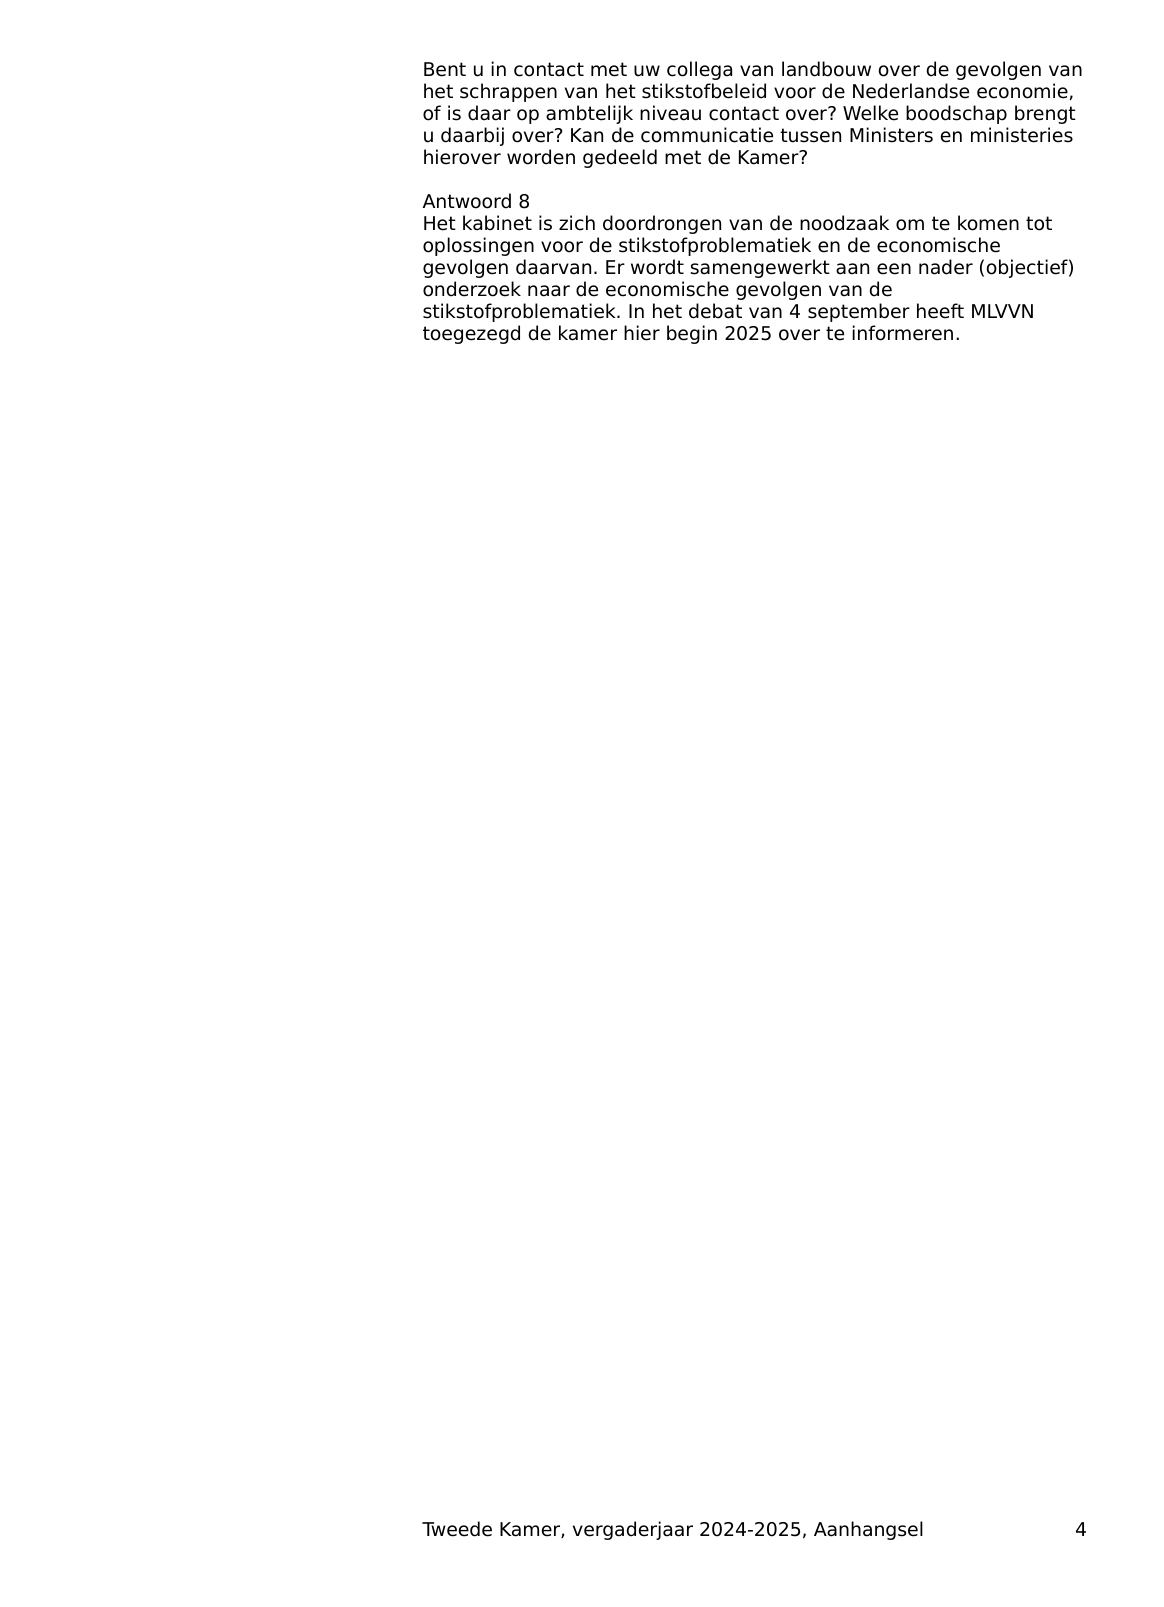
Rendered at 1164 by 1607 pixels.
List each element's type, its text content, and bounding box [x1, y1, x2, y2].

text Het kabinet is zich doordrongen van de noodzaak om te komen tot oplossingen voor de stikstofproblematiek en de economische gevolgen daarvan. Er wordt samengewerkt aan een nader (objectief) onderzoek naar de economische gevolgen van de stikstofproblematiek. In het debat van 4 september heeft MLVVN toegezegd de kamer hier begin 2025 over te informeren. [422, 213, 1087, 345]
text Bent u in contact met uw collega van landbouw over de gevolgen van het schrappen van het stikstofbeleid voor de Nederlandse economie, of is daar op ambtelijk niveau contact over? Welke boodschap brengt u daarbij over? Kan de communicatie tussen Ministers en ministeries hierover worden gedeeld met de Kamer? [422, 59, 1087, 169]
text Antwoord 8 [422, 191, 1087, 213]
